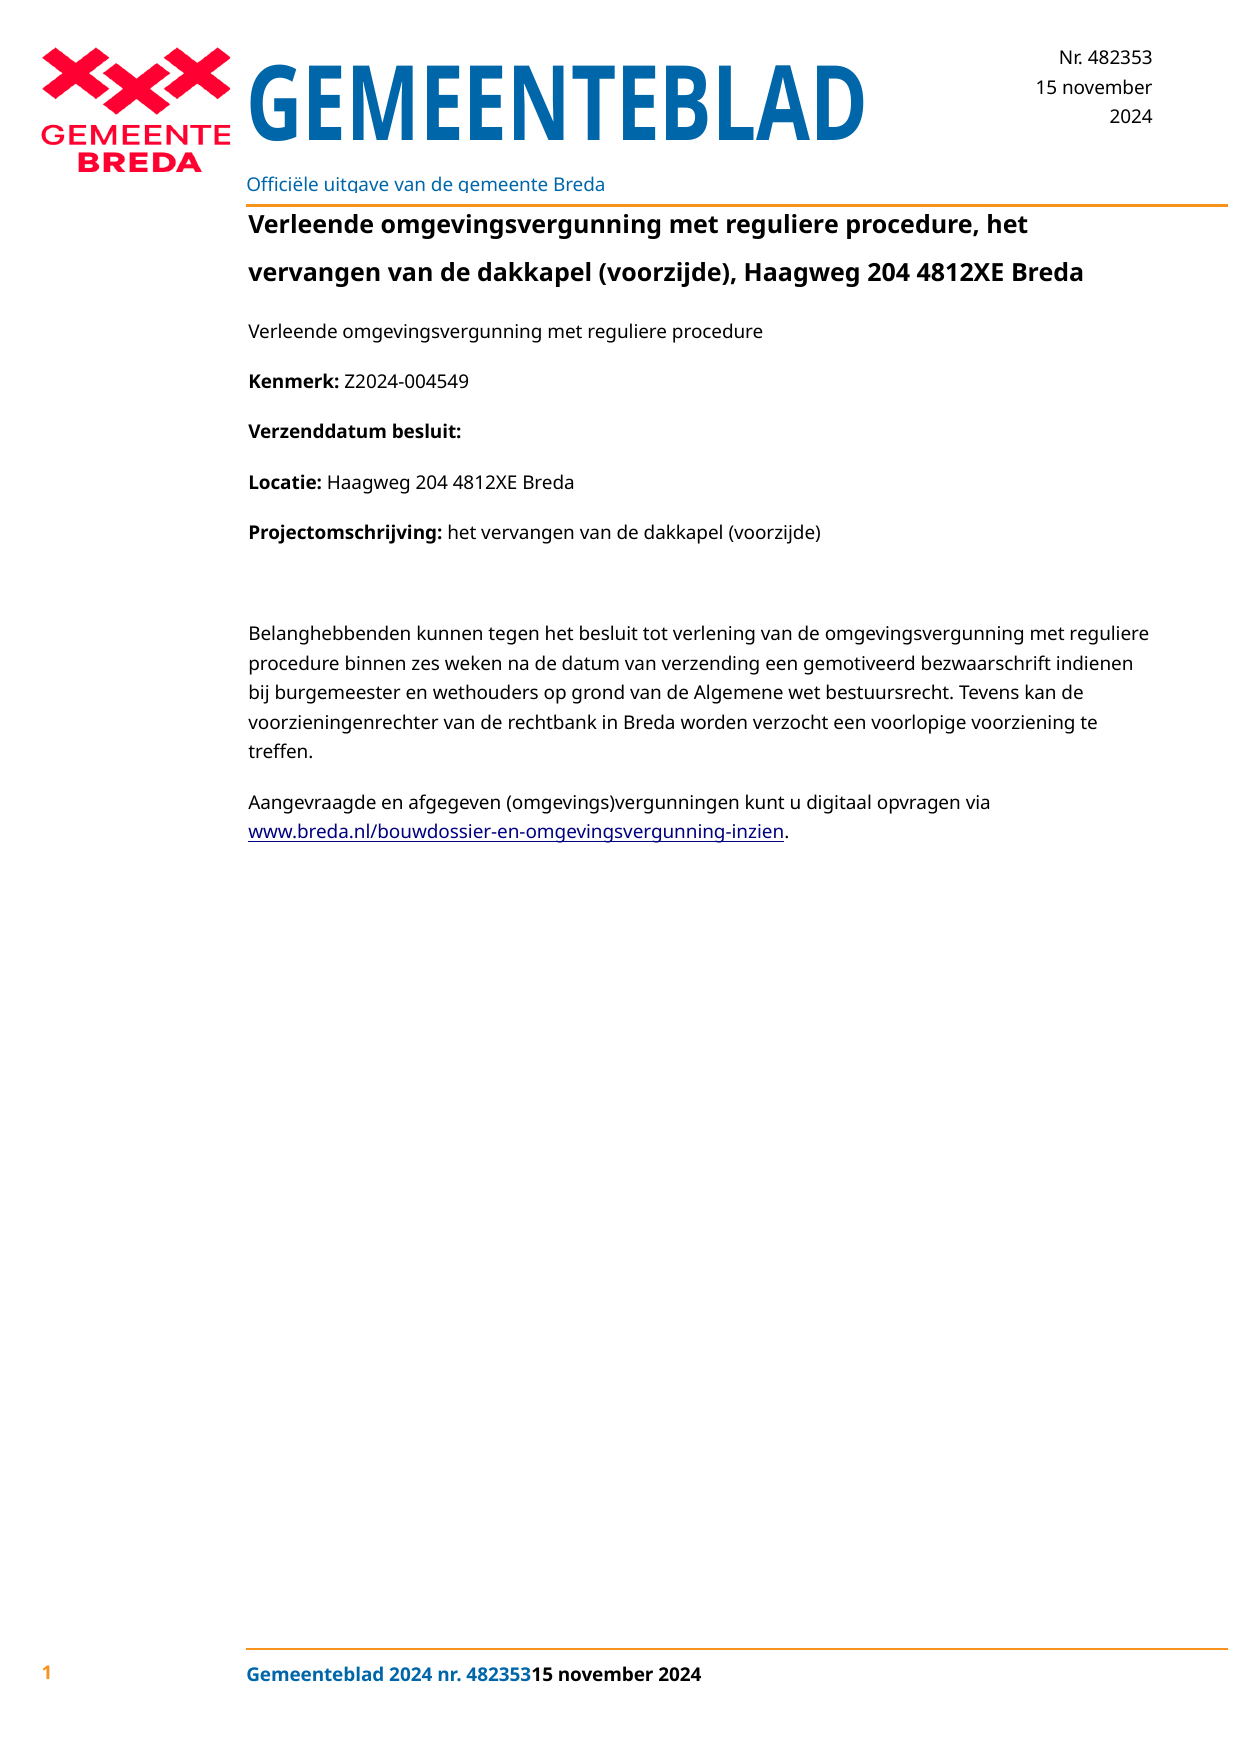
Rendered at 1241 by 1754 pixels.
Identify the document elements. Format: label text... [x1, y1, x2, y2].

text Verleende omgevingsvergunning met reguliere procedure [248, 318, 1152, 344]
text Verzenddatum besluit: [248, 419, 1152, 444]
text Projectomschrijving: het vervangen van de dakkapel (voorzijde) [248, 519, 1152, 545]
picture [41, 47, 231, 172]
text Belanghebbenden kunnen tegen het besluit tot verlening van de omgevingsvergunning met reguliere procedure binnen zes weken na de datum van verzending een gemotiveerd bezwaarschrift indienen bij burgemeester en wethouders op grond van de Algemene wet bestuursrecht. Tevens kan de voorzieningenrechter van de rechtbank in Breda worden verzocht een voorlopige voorziening te treffen. [248, 620, 1152, 764]
text Kenmerk: Z2024-004549 [248, 368, 1152, 394]
text Verleende omgevingsvergunning met reguliere procedure, het vervangen van de dakkapel (voorzijde), Haagweg 204 4812XE Breda [248, 207, 1152, 288]
text Aangevraagde en afgegeven (omgevings)vergunningen kunt u digitaal opvragen via www.breda.nl/bouwdossier-en-omgevingsvergunning-inzien. [248, 789, 1152, 844]
text Locatie: Haagweg 204 4812XE Breda [248, 469, 1152, 495]
